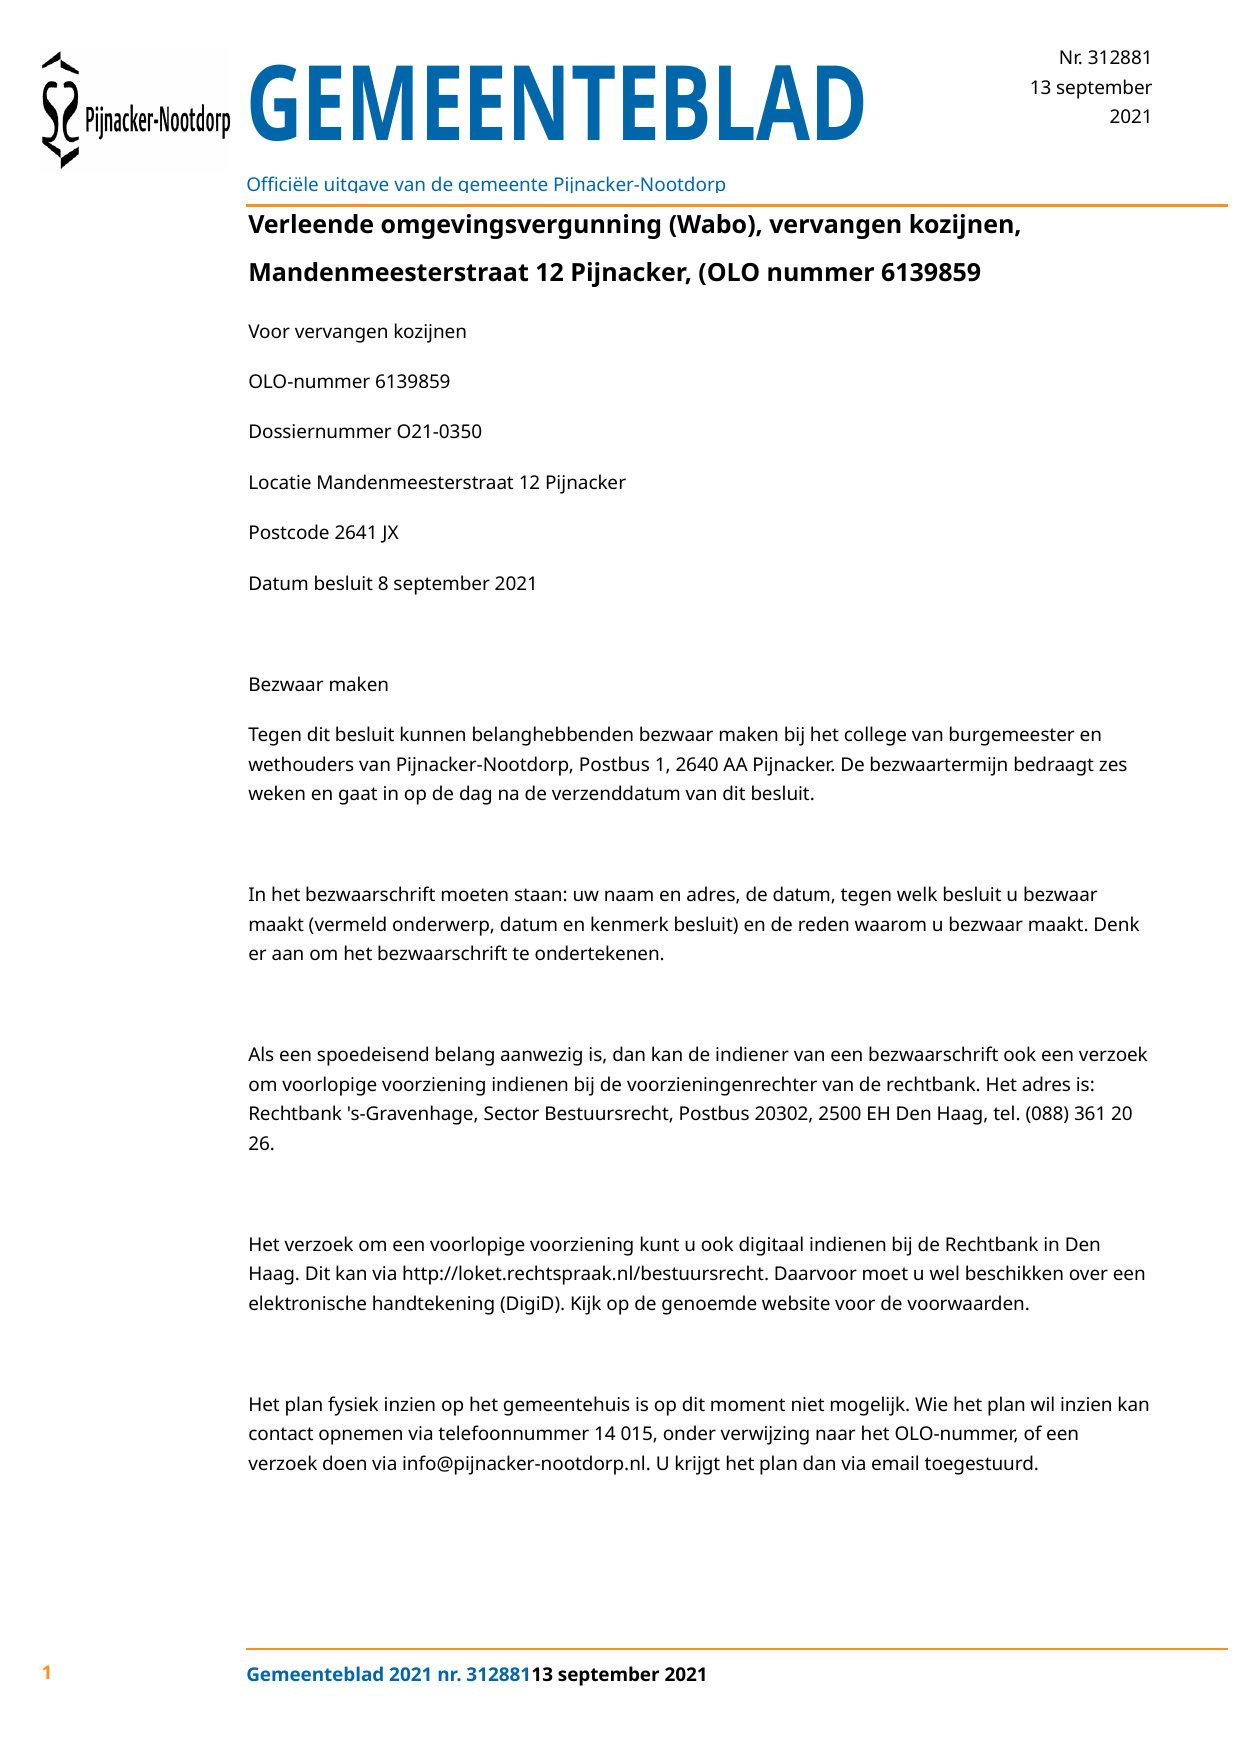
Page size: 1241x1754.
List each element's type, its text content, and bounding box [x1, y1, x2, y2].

picture [41, 47, 231, 172]
text Dossiernummer O21-0350 [248, 419, 1152, 444]
text Postcode 2641 JX [248, 519, 1152, 545]
text Het verzoek om een voorlopige voorziening kunt u ook digitaal indienen bij de Rechtbank in Den Haag. Dit kan via http://loket.rechtspraak.nl/bestuursrecht. Daarvoor moet u wel beschikken over een elektronische handtekening (DigiD). Kijk op de genoemde website voor de voorwaarden. [248, 1231, 1152, 1316]
text In het bezwaarschrift moeten staan: uw naam en adres, de datum, tegen welk besluit u bezwaar maakt (vermeld onderwerp, datum en kenmerk besluit) en de reden waarom u bezwaar maakt. Denk er aan om het bezwaarschrift te ondertekenen. [248, 881, 1152, 966]
text Verleende omgevingsvergunning (Wabo), vervangen kozijnen, Mandenmeesterstraat 12 Pijnacker, (OLO nummer 6139859 [248, 207, 1152, 288]
text Als een spoedeisend belang aanwezig is, dan kan de indiener van een bezwaarschrift ook een verzoek om voorlopige voorziening indienen bij de voorzieningenrechter van de rechtbank. Het adres is: Rechtbank 's-Gravenhage, Sector Bestuursrecht, Postbus 20302, 2500 EH Den Haag, tel. (088) 361 20 26. [248, 1041, 1152, 1156]
text Bezwaar maken [248, 671, 1152, 697]
text Het plan fysiek inzien op het gemeentehuis is op dit moment niet mogelijk. Wie het plan wil inzien kan contact opnemen via telefoonnummer 14 015, onder verwijzing naar het OLO-nummer, of een verzoek doen via info@pijnacker-nootdorp.nl. U krijgt het plan dan via email toegestuurd. [248, 1391, 1152, 1476]
text Locatie Mandenmeesterstraat 12 Pijnacker [248, 469, 1152, 495]
text Datum besluit 8 september 2021 [248, 570, 1152, 596]
text Tegen dit besluit kunnen belanghebbenden bezwaar maken bij het college van burgemeester en wethouders van Pijnacker-Nootdorp, Postbus 1, 2640 AA Pijnacker. De bezwaartermijn bedraagt zes weken en gaat in op de dag na de verzenddatum van dit besluit. [248, 721, 1152, 806]
text OLO-nummer 6139859 [248, 368, 1152, 394]
text Voor vervangen kozijnen [248, 318, 1152, 344]
